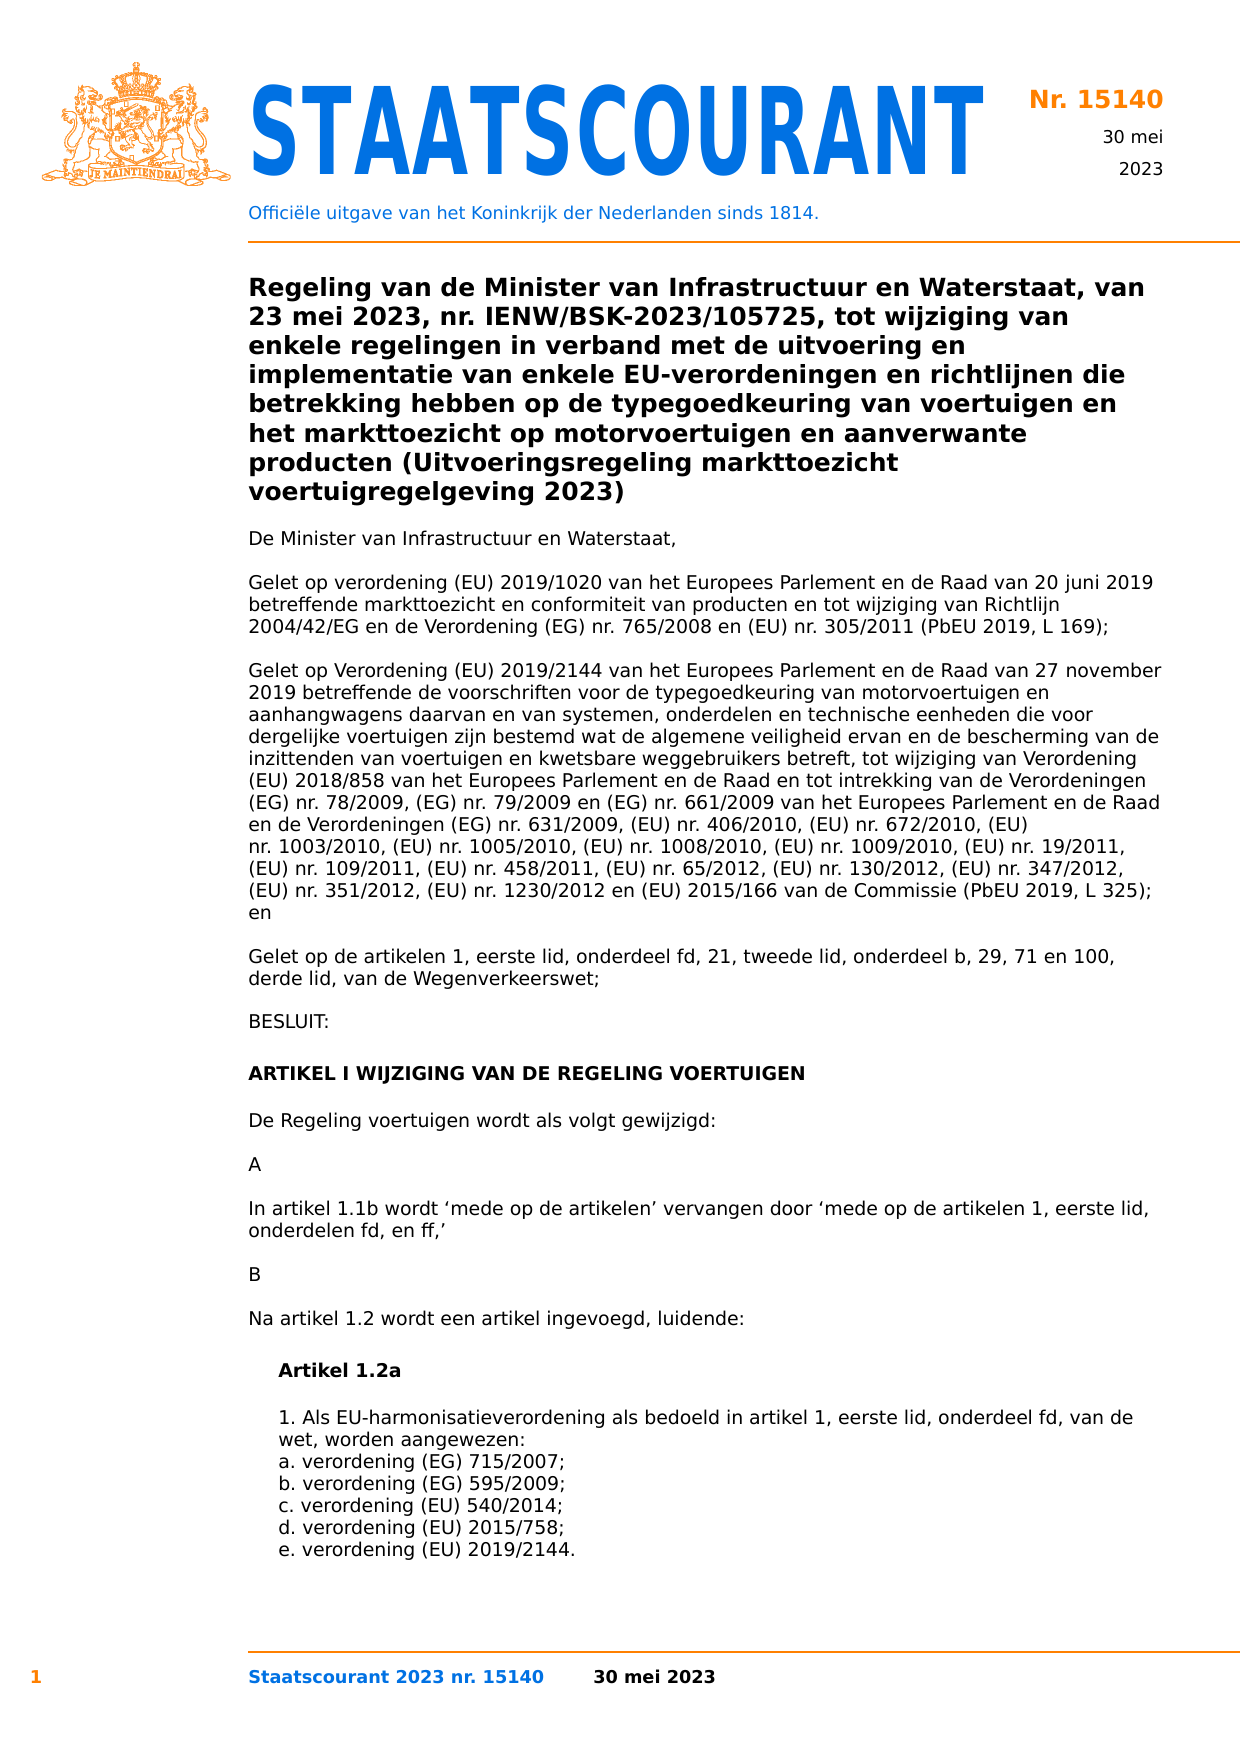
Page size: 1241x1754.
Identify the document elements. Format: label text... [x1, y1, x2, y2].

text B [248, 1264, 1163, 1286]
subtitle Artikel 1.2a [278, 1360, 1163, 1382]
text d. verordening (EU) 2015/758; [278, 1517, 1163, 1538]
text BESLUIT: [248, 1011, 1163, 1033]
text c. verordening (EU) 540/2014; [278, 1494, 1163, 1517]
table_header STAATSCOURANT [248, 62, 998, 203]
text 1. Als EU-harmonisatieverordening als bedoeld in artikel 1, eerste lid, onderdeel fd, van de wet, worden aangewezen: [278, 1407, 1163, 1451]
text Gelet op de artikelen 1, eerste lid, onderdeel fd, 21, tweede lid, onderdeel b, 29, 71 en 100, derde lid, van de Wegenverkeerswet; [248, 946, 1163, 989]
subtitle ARTIKEL I WIJZIGING VAN DE REGELING VOERTUIGEN [248, 1063, 1163, 1085]
text a. verordening (EG) 715/2007; [278, 1451, 1163, 1473]
text De Regeling voertuigen wordt als volgt gewijzigd: [248, 1110, 1163, 1132]
picture [41, 62, 231, 186]
text Na artikel 1.2 wordt een artikel ingevoegd, luidende: [248, 1308, 1163, 1330]
text e. verordening (EU) 2019/2144. [278, 1538, 1163, 1561]
text In artikel 1.1b wordt ‘mede op de artikelen’ vervangen door ‘mede op de artikelen 1, eerste lid, onderdelen fd, en ff,’ [248, 1198, 1163, 1242]
text b. verordening (EG) 595/2009; [278, 1473, 1163, 1494]
table_header Nr. 15140 [998, 62, 1240, 121]
table_cell 2023 [998, 153, 1240, 203]
table_header [25, 62, 248, 241]
table_cell Officiële uitgave van het Koninkrijk der Nederlanden sinds 1814. [248, 203, 1240, 241]
text Gelet op Verordening (EU) 2019/2144 van het Europees Parlement en de Raad van 27 november 2019 betreffende de voorschriften voor de typegoedkeuring van motorvoertuigen en aanhangwagens daarvan en van systemen, onderdelen en technische eenheden die voor dergelijke voertuigen zijn bestemd wat de algemene veiligheid ervan en de bescherming van de inzittenden van voertuigen en kwetsbare weggebruikers betreft, tot wijziging van Verordening (EU) 2018/858 van het Europees Parlement en de Raad en tot intrekking van de Verordeningen (EG) nr. 78/2009, (EG) nr. 79/2009 en (EG) nr. 661/2009 van het Europees Parlement en de Raad en de Verordeningen (EG) nr. 631/2009, (EU) nr. 406/2010, (EU) nr. 672/2010, (EU) nr. 1003/2010, (EU) nr. 1005/2010, (EU) nr. 1008/2010, (EU) nr. 1009/2010, (EU) nr. 19/2011, (EU) nr. 109/2011, (EU) nr. 458/2011, (EU) nr. 65/2012, (EU) nr. 130/2012, (EU) nr. 347/2012, (EU) nr. 351/2012, (EU) nr. 1230/2012 en (EU) 2015/166 van de Commissie (PbEU 2019, L 325); en [248, 660, 1163, 924]
text De Minister van Infrastructuur en Waterstaat, [248, 528, 1163, 550]
table_cell 30 mei [998, 121, 1240, 153]
subtitle Regeling van de Minister van Infrastructuur en Waterstaat, van 23 mei 2023, nr. IENW/BSK-2023/105725, tot wijziging van enkele regelingen in verband met de uitvoering en implementatie van enkele EU-verordeningen en richtlijnen die betrekking hebben op de typegoedkeuring van voertuigen en het markttoezicht op motorvoertuigen en aanverwante producten (Uitvoeringsregeling markttoezicht voertuigregelgeving 2023) [248, 273, 1163, 506]
text A [248, 1154, 1163, 1176]
text Gelet op verordening (EU) 2019/1020 van het Europees Parlement en de Raad van 20 juni 2019 betreffende markttoezicht en conformiteit van producten en tot wijziging van Richtlijn 2004/42/EG en de Verordening (EG) nr. 765/2008 en (EU) nr. 305/2011 (PbEU 2019, L 169); [248, 572, 1163, 638]
